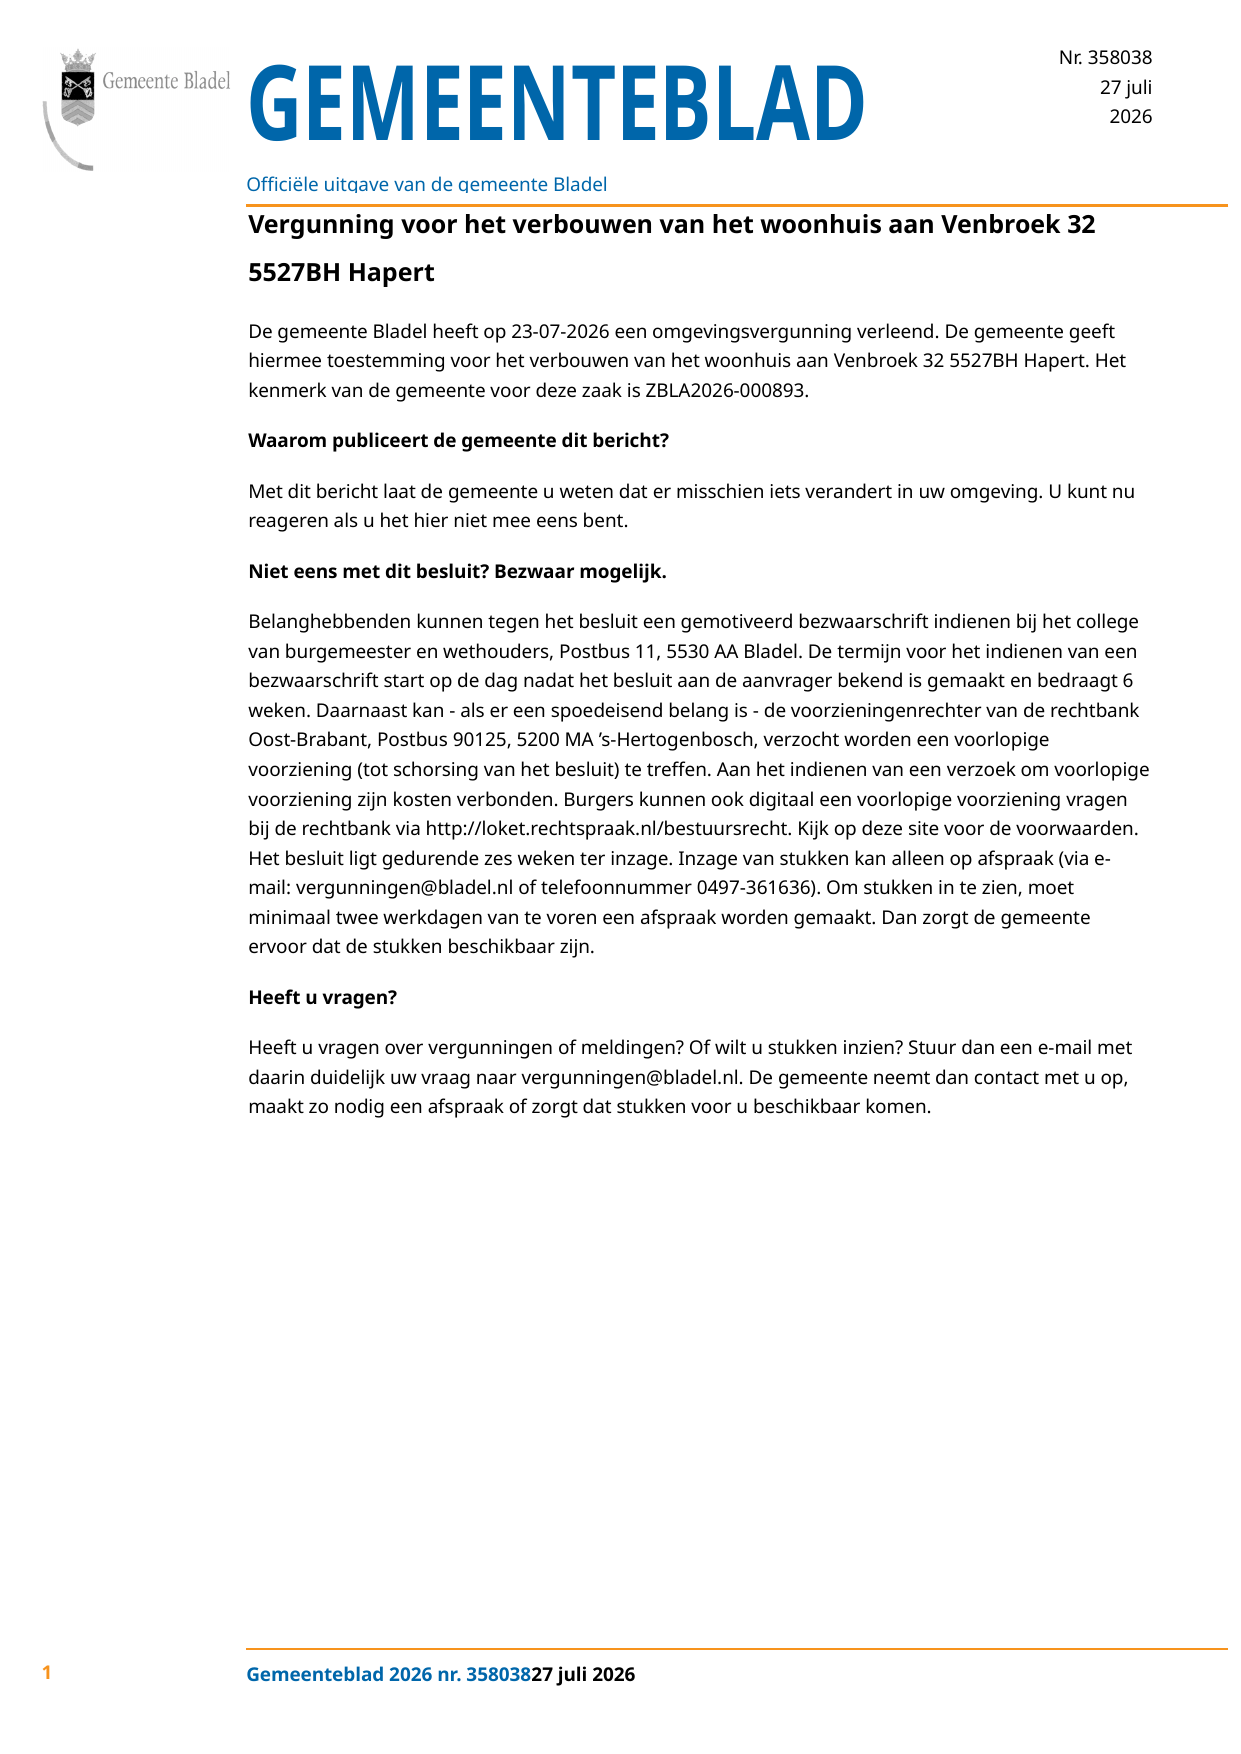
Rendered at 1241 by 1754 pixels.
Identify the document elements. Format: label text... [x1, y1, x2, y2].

text Vergunning voor het verbouwen van het woonhuis aan Venbroek 32 5527BH Hapert [248, 207, 1152, 288]
picture [41, 47, 231, 172]
text Met dit bericht laat de gemeente u weten dat er misschien iets verandert in uw omgeving. U kunt nu reageren als u het hier niet mee eens bent. [248, 478, 1152, 533]
text Heeft u vragen over vergunningen of meldingen? Of wilt u stukken inzien? Stuur dan een e-mail met daarin duidelijk uw vraag naar vergunningen@bladel.nl. De gemeente neemt dan contact met u op, maakt zo nodig een afspraak of zorgt dat stukken voor u beschikbaar komen. [248, 1034, 1152, 1119]
text De gemeente Bladel heeft op 23-07-2026 een omgevingsvergunning verleend. De gemeente geeft hiermee toestemming voor het verbouwen van het woonhuis aan Venbroek 32 5527BH Hapert. Het kenmerk van de gemeente voor deze zaak is ZBLA2026-000893. [248, 318, 1152, 403]
text Niet eens met dit besluit? Bezwaar mogelijk. [248, 558, 1152, 584]
text Heeft u vragen? [248, 984, 1152, 1010]
text Waarom publiceert de gemeente dit bericht? [248, 427, 1152, 453]
text Belanghebbenden kunnen tegen het besluit een gemotiveerd bezwaarschrift indienen bij het college van burgemeester en wethouders, Postbus 11, 5530 AA Bladel. De termijn voor het indienen van een bezwaarschrift start op de dag nadat het besluit aan de aanvrager bekend is gemaakt en bedraagt 6 weken. Daarnaast kan - als er een spoedeisend belang is - de voorzieningenrechter van de rechtbank Oost-Brabant, Postbus 90125, 5200 MA ’s-Hertogenbosch, verzocht worden een voorlopige voorziening (tot schorsing van het besluit) te treffen. Aan het indienen van een verzoek om voorlopige voorziening zijn kosten verbonden. Burgers kunnen ook digitaal een voorlopige voorziening vragen bij de rechtbank via http://loket.rechtspraak.nl/bestuursrecht. Kijk op deze site voor de voorwaarden. Het besluit ligt gedurende zes weken ter inzage. Inzage van stukken kan alleen op afspraak (via e-mail: vergunningen@bladel.nl of telefoonnummer 0497-361636). Om stukken in te zien, moet minimaal twee werkdagen van te voren een afspraak worden gemaakt. Dan zorgt de gemeente ervoor dat de stukken beschikbaar zijn. [248, 608, 1152, 959]
